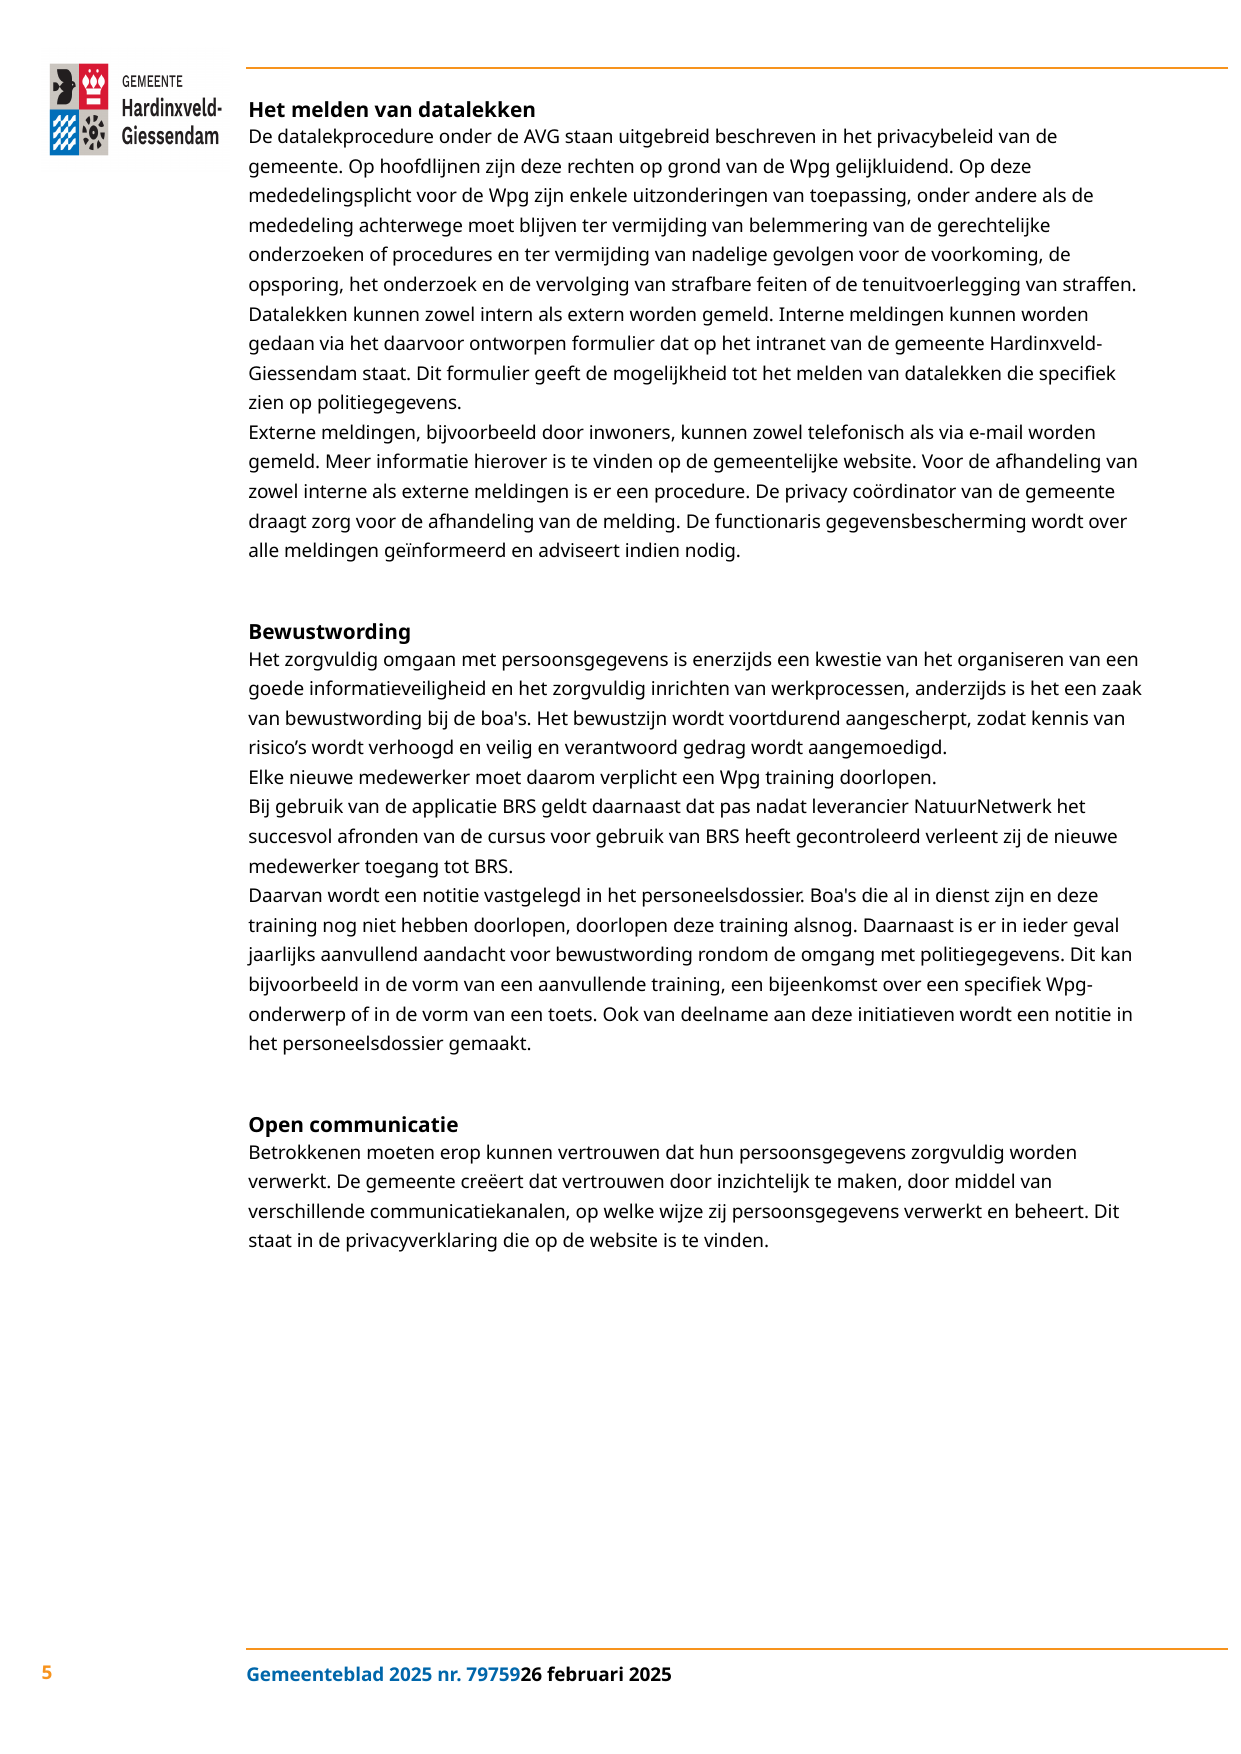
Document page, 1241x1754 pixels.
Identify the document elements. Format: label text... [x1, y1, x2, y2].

text Elke nieuwe medewerker moet daarom verplicht een Wpg training doorlopen. [248, 764, 1152, 790]
text Bewustwording [248, 617, 1152, 646]
text De datalekprocedure onder de AVG staan uitgebreid beschreven in het privacybeleid van de gemeente. Op hoofdlijnen zijn deze rechten op grond van de Wpg gelijkluidend. Op deze mededelingsplicht voor de Wpg zijn enkele uitzonderingen van toepassing, onder andere als de mededeling achterwege moet blijven ter vermijding van belemmering van de gerechtelijke onderzoeken of procedures en ter vermijding van nadelige gevolgen voor de voorkoming, de opsporing, het onderzoek en de vervolging van strafbare feiten of de tenuitvoerlegging van straffen. [248, 123, 1152, 297]
text Het zorgvuldig omgaan met persoonsgegevens is enerzijds een kwestie van het organiseren van een goede informatieveiligheid en het zorgvuldig inrichten van werkprocessen, anderzijds is het een zaak van bewustwording bij de boa's. Het bewustzijn wordt voortdurend aangescherpt, zodat kennis van risico’s wordt verhoogd en veilig en verantwoord gedrag wordt aangemoedigd. [248, 646, 1152, 760]
text Datalekken kunnen zowel intern als extern worden gemeld. Interne meldingen kunnen worden gedaan via het daarvoor ontworpen formulier dat op het intranet van de gemeente Hardinxveld-Giessendam staat. Dit formulier geeft de mogelijkheid tot het melden van datalekken die specifiek zien op politiegegevens. [248, 301, 1152, 415]
picture [41, 47, 231, 172]
text Bij gebruik van de applicatie BRS geldt daarnaast dat pas nadat leverancier NatuurNetwerk het succesvol afronden van de cursus voor gebruik van BRS heeft gecontroleerd verleent zij de nieuwe medewerker toegang tot BRS. [248, 794, 1152, 879]
text Betrokkenen moeten erop kunnen vertrouwen dat hun persoonsgegevens zorgvuldig worden verwerkt. De gemeente creëert dat vertrouwen door inzichtelijk te maken, door middel van verschillende communicatiekanalen, op welke wijze zij persoonsgegevens verwerkt en beheert. Dit staat in de privacyverklaring die op de website is te vinden. [248, 1139, 1152, 1253]
text Open communicatie [248, 1110, 1152, 1139]
text Daarvan wordt een notitie vastgelegd in het personeelsdossier. Boa's die al in dienst zijn en deze training nog niet hebben doorlopen, doorlopen deze training alsnog. Daarnaast is er in ieder geval jaarlijks aanvullend aandacht voor bewustwording rondom de omgang met politiegegevens. Dit kan bijvoorbeeld in de vorm van een aanvullende training, een bijeenkomst over een specifiek Wpg-onderwerp of in de vorm van een toets. Ook van deelname aan deze initiatieven wordt een notitie in het personeelsdossier gemaakt. [248, 882, 1152, 1056]
text Externe meldingen, bijvoorbeeld door inwoners, kunnen zowel telefonisch als via e-mail worden gemeld. Meer informatie hierover is te vinden op de gemeentelijke website. Voor de afhandeling van zowel interne als externe meldingen is er een procedure. De privacy coördinator van de gemeente draagt zorg voor de afhandeling van de melding. De functionaris gegevensbescherming wordt over alle meldingen geïnformeerd en adviseert indien nodig. [248, 419, 1152, 563]
text Het melden van datalekken [248, 95, 1152, 123]
